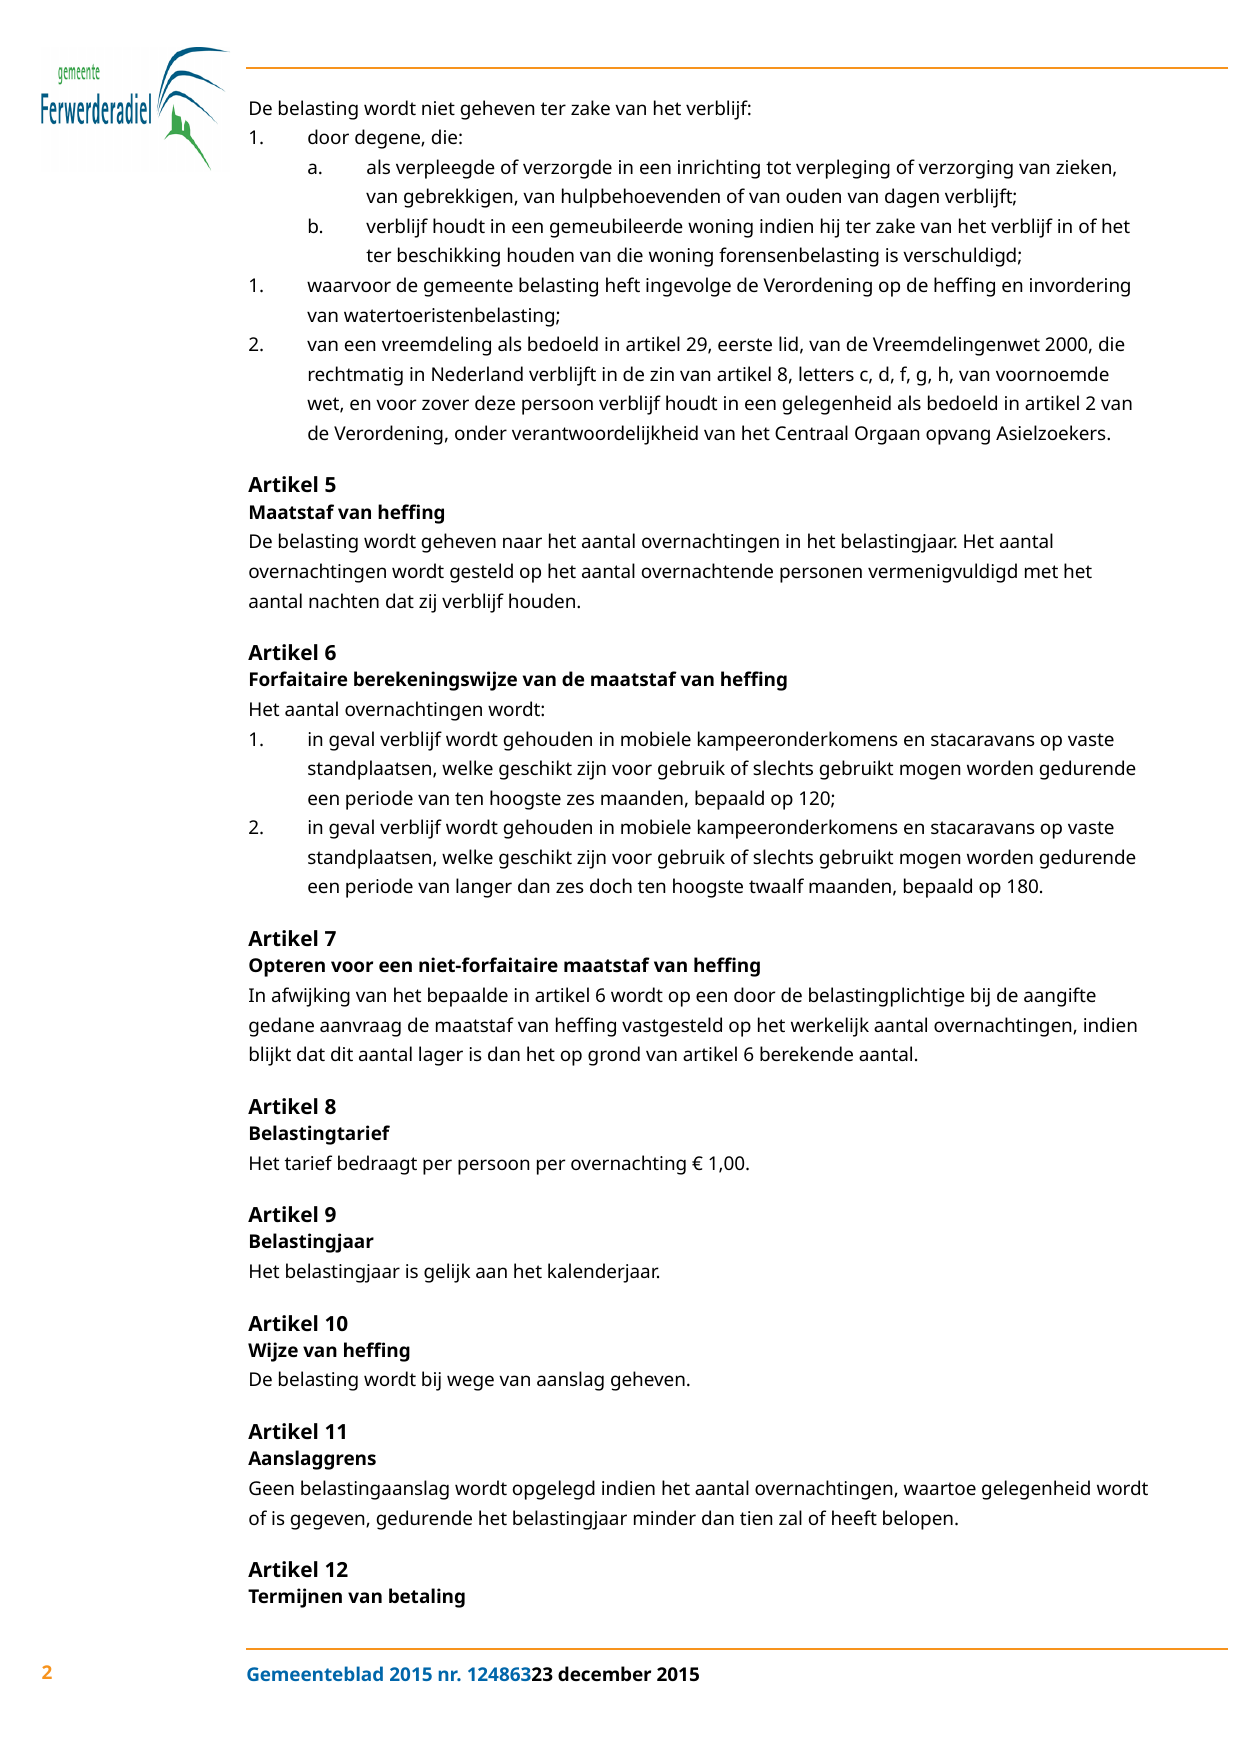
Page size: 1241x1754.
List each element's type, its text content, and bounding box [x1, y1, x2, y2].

text De belasting wordt geheven naar het aantal overnachtingen in het belastingjaar. Het aantal overnachtingen wordt gesteld op het aantal overnachtende personen vermenigvuldigd met het aantal nachten dat zij verblijf houden. [248, 529, 1152, 613]
text Wijze van heffing [248, 1337, 1152, 1363]
picture [41, 47, 231, 172]
text Opteren voor een niet-forfaitaire maatstaf van heffing [248, 953, 1152, 978]
text Belastingjaar [248, 1229, 1152, 1254]
text Forfaitaire berekeningswijze van de maatstaf van heffing [248, 667, 1152, 692]
list als verpleegde of verzorgde in een inrichting tot verpleging of verzorging van zieken, van gebrekkigen, van hulpbehoevenden of van ouden van dagen verblijft; [307, 154, 1152, 209]
text De belasting wordt bij wege van aanslag geheven. [248, 1367, 1152, 1392]
text Artikel 10 [248, 1309, 1152, 1337]
text Artikel 11 [248, 1417, 1152, 1446]
list van een vreemdeling als bedoeld in artikel 29, eerste lid, van de Vreemdelingenwet 2000, die rechtmatig in Nederland verblijft in de zin van artikel 8, letters c, d, f, g, h, van voornoemde wet, en voor zover deze persoon verblijf houdt in een gelegenheid als bedoeld in artikel 2 van de Verordening, onder verantwoordelijkheid van het Centraal Orgaan opvang Asielzoekers. [248, 331, 1152, 446]
text Aanslaggrens [248, 1446, 1152, 1471]
text Artikel 6 [248, 638, 1152, 667]
list waarvoor de gemeente belasting heft ingevolge de Verordening op de heffing en invordering van watertoeristenbelasting; [248, 272, 1152, 328]
text Het aantal overnachtingen wordt: [248, 696, 1152, 722]
text Artikel 8 [248, 1092, 1152, 1120]
text In afwijking van het bepaalde in artikel 6 wordt op een door de belastingplichtige bij de aangifte gedane aanvraag de maatstaf van heffing vastgesteld op het werkelijk aantal overnachtingen, indien blijkt dat dit aantal lager is dan het op grond van artikel 6 berekende aantal. [248, 982, 1152, 1067]
text Artikel 12 [248, 1555, 1152, 1583]
list in geval verblijf wordt gehouden in mobiele kampeeronderkomens en stacaravans op vaste standplaatsen, welke geschikt zijn voor gebruik of slechts gebruikt mogen worden gedurende een periode van langer dan zes doch ten hoogste twaalf maanden, bepaald op 180. [248, 814, 1152, 899]
text Artikel 7 [248, 924, 1152, 953]
text De belasting wordt niet geheven ter zake van het verblijf: [248, 95, 1152, 121]
text Artikel 5 [248, 471, 1152, 499]
text Het tarief bedraagt per persoon per overnachting € 1,00. [248, 1150, 1152, 1176]
text Belastingtarief [248, 1120, 1152, 1146]
text Geen belastingaanslag wordt opgelegd indien het aantal overnachtingen, waartoe gelegenheid wordt of is gegeven, gedurende het belastingjaar minder dan tien zal of heeft belopen. [248, 1475, 1152, 1530]
text Het belastingjaar is gelijk aan het kalenderjaar. [248, 1258, 1152, 1284]
list door degene, die: [248, 124, 1152, 150]
list verblijf houdt in een gemeubileerde woning indien hij ter zake van het verblijf in of het ter beschikking houden van die woning forensenbelasting is verschuldigd; [307, 213, 1152, 268]
text Maatstaf van heffing [248, 499, 1152, 525]
text Artikel 9 [248, 1200, 1152, 1229]
text Termijnen van betaling [248, 1583, 1152, 1609]
list in geval verblijf wordt gehouden in mobiele kampeeronderkomens en stacaravans op vaste standplaatsen, welke geschikt zijn voor gebruik of slechts gebruikt mogen worden gedurende een periode van ten hoogste zes maanden, bepaald op 120; [248, 726, 1152, 811]
